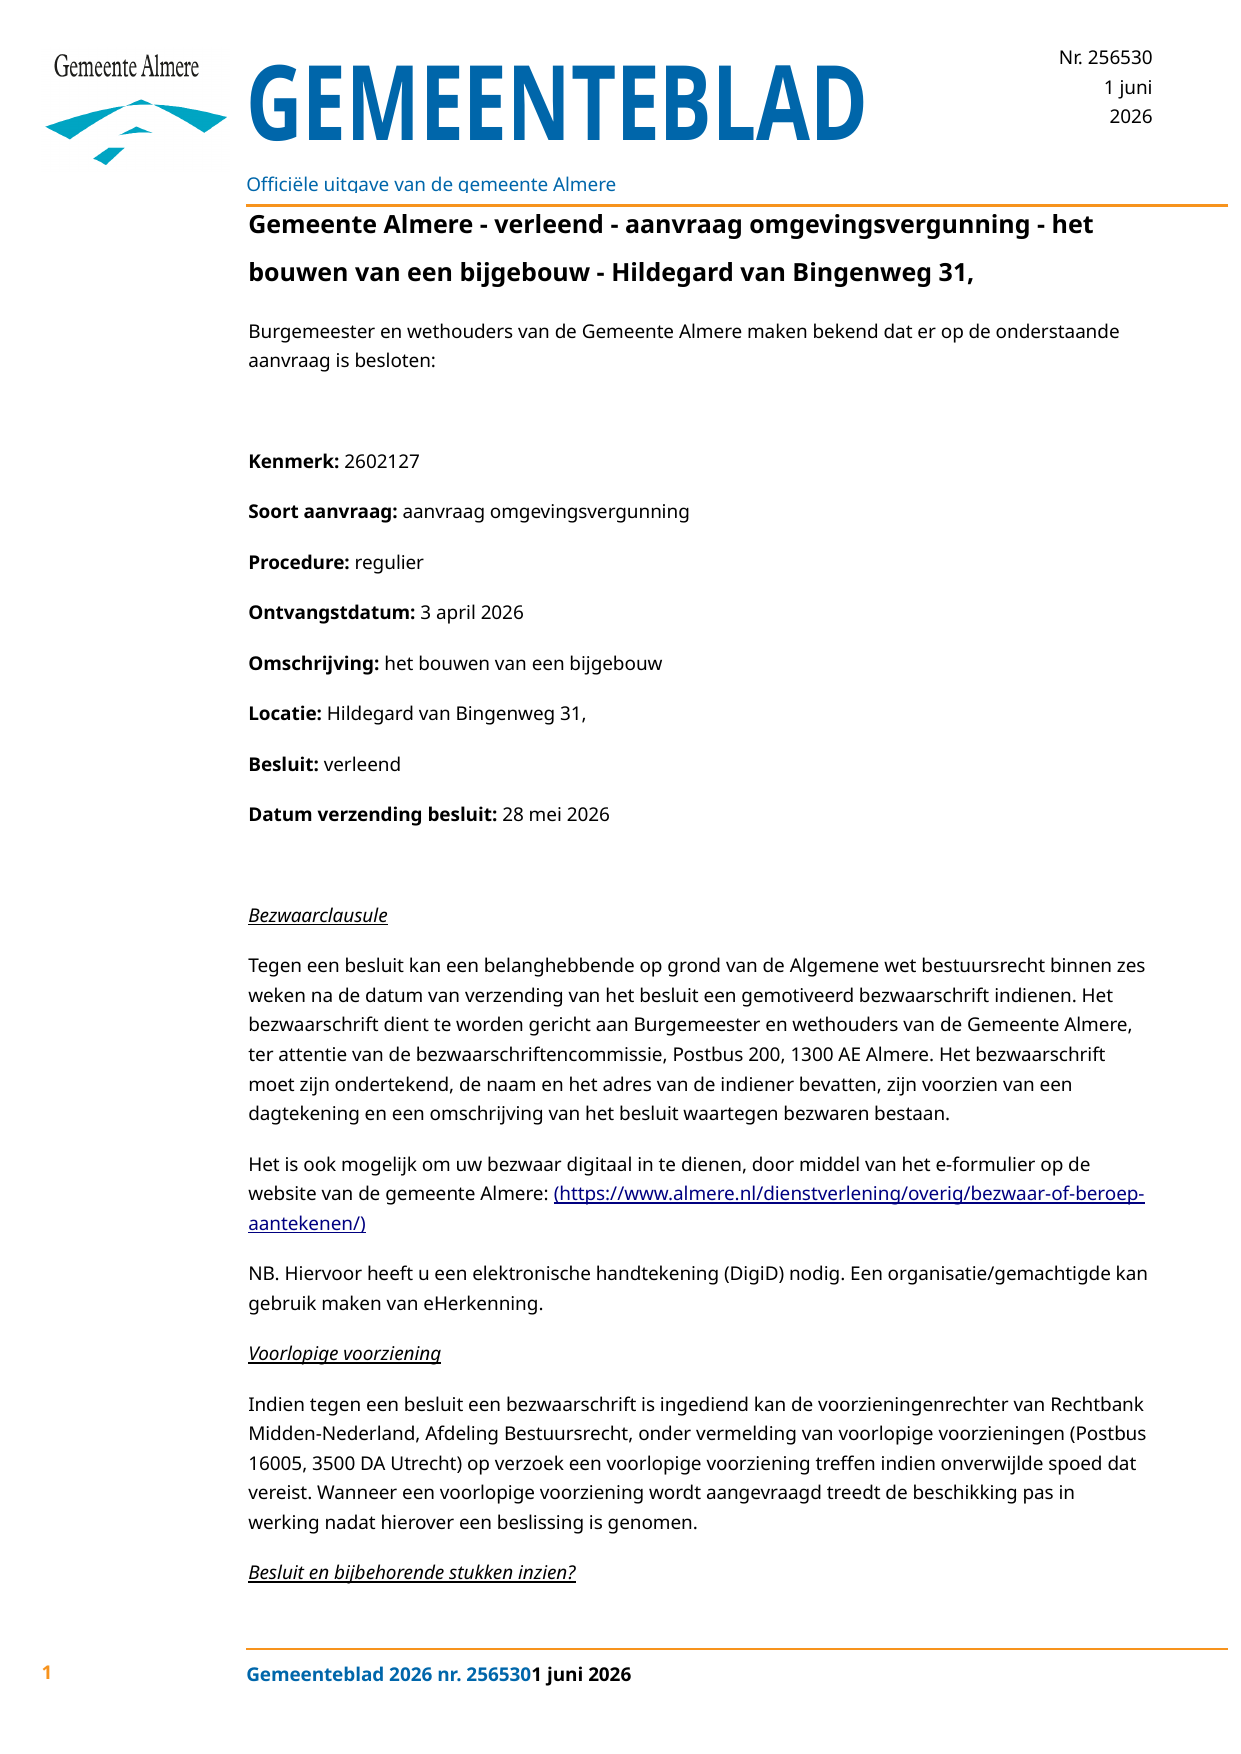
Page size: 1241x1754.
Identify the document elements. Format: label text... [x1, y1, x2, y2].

text Voorlopige voorziening [248, 1340, 1152, 1366]
text Burgemeester en wethouders van de Gemeente Almere maken bekend dat er op de onderstaande aanvraag is besloten: [248, 318, 1152, 373]
text Gemeente Almere - verleend - aanvraag omgevingsvergunning - het bouwen van een bijgebouw - Hildegard van Bingenweg 31, [248, 207, 1152, 288]
text Procedure: regulier [248, 549, 1152, 575]
text Tegen een besluit kan een belanghebbende op grond van de Algemene wet bestuursrecht binnen zes weken na de datum van verzending van het besluit een gemotiveerd bezwaarschrift indienen. Het bezwaarschrift dient te worden gericht aan Burgemeester en wethouders van de Gemeente Almere, ter attentie van de bezwaarschriftencommissie, Postbus 200, 1300 AE Almere. Het bezwaarschrift moet zijn ondertekend, de naam en het adres van de indiener bevatten, zijn voorzien van een dagtekening en een omschrijving van het besluit waartegen bezwaren bestaan. [248, 952, 1152, 1126]
text Soort aanvraag: aanvraag omgevingsvergunning [248, 499, 1152, 524]
text Omschrijving: het bouwen van een bijgebouw [248, 650, 1152, 676]
text Besluit en bijbehorende stukken inzien? [248, 1559, 1152, 1585]
text Kenmerk: 2602127 [248, 448, 1152, 474]
picture [41, 47, 231, 172]
text Bezwaarclausule [248, 902, 1152, 928]
text Besluit: verleend [248, 751, 1152, 777]
text Locatie: Hildegard van Bingenweg 31, [248, 700, 1152, 726]
text Het is ook mogelijk om uw bezwaar digitaal in te dienen, door middel van het e-formulier op de website van de gemeente Almere: (https://www.almere.nl/dienstverlening/overig/bezwaar-of-beroep-aantekenen/) [248, 1151, 1152, 1236]
text Indien tegen een besluit een bezwaarschrift is ingediend kan de voorzieningenrechter van Rechtbank Midden-Nederland, Afdeling Bestuursrecht, onder vermelding van voorlopige voorzieningen (Postbus 16005, 3500 DA Utrecht) op verzoek een voorlopige voorziening treffen indien onverwijlde spoed dat vereist. Wanneer een voorlopige voorziening wordt aangevraagd treedt de beschikking pas in werking nadat hierover een beslissing is genomen. [248, 1391, 1152, 1535]
text Datum verzending besluit: 28 mei 2026 [248, 801, 1152, 827]
text Ontvangstdatum: 3 april 2026 [248, 599, 1152, 625]
text NB. Hiervoor heeft u een elektronische handtekening (DigiD) nodig. Een organisatie/gemachtigde kan gebruik maken van eHerkenning. [248, 1260, 1152, 1316]
